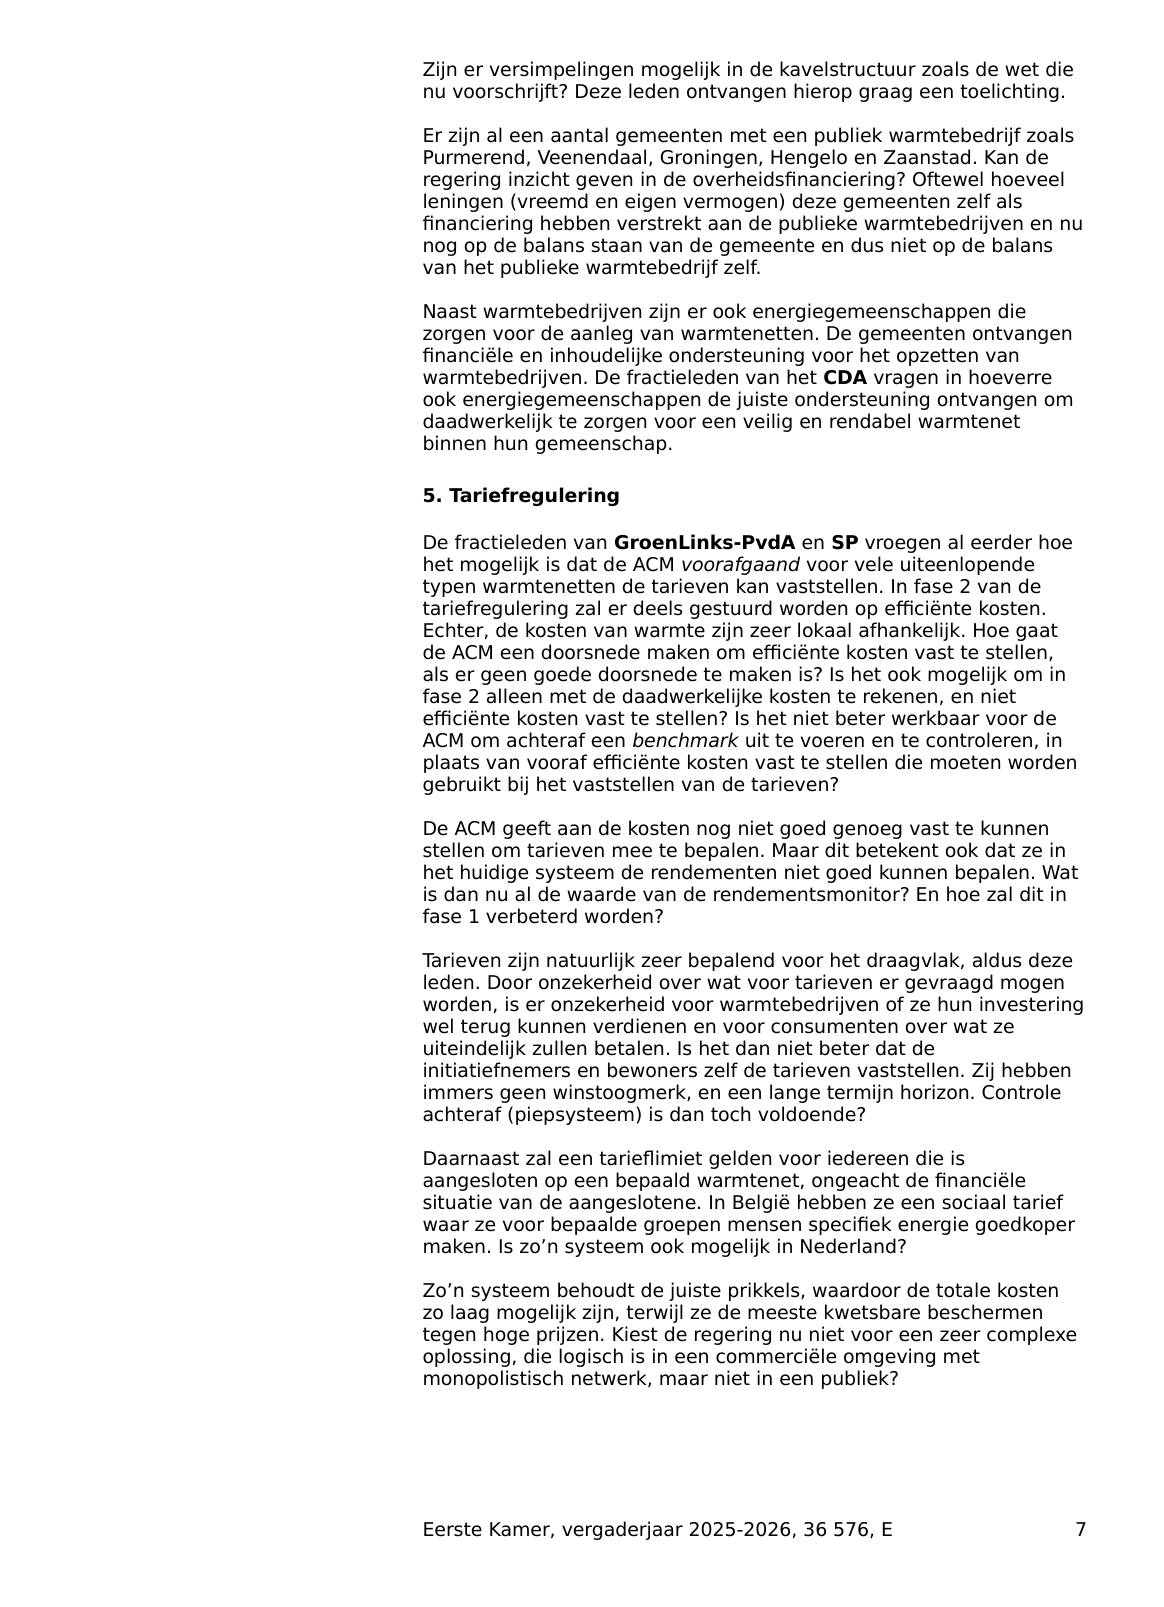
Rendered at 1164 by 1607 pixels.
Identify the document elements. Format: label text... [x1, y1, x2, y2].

subtitle 5. Tariefregulering [422, 485, 1087, 507]
text Naast warmtebedrijven zijn er ook energiegemeenschappen die zorgen voor de aanleg van warmtenetten. De gemeenten ontvangen financiële en inhoudelijke ondersteuning voor het opzetten van warmtebedrijven. De fractieleden van het CDA vragen in hoeverre ook energiegemeenschappen de juiste ondersteuning ontvangen om daadwerkelijk te zorgen voor een veilig en rendabel warmtenet binnen hun gemeenschap. [422, 301, 1087, 455]
text Er zijn al een aantal gemeenten met een publiek warmtebedrijf zoals Purmerend, Veenendaal, Groningen, Hengelo en Zaanstad. Kan de regering inzicht geven in de overheidsfinanciering? Oftewel hoeveel leningen (vreemd en eigen vermogen) deze gemeenten zelf als financiering hebben verstrekt aan de publieke warmtebedrijven en nu nog op de balans staan van de gemeente en dus niet op de balans van het publieke warmtebedrijf zelf. [422, 125, 1087, 279]
text Zijn er versimpelingen mogelijk in de kavelstructuur zoals de wet die nu voorschrijft? Deze leden ontvangen hierop graag een toelichting. [422, 59, 1087, 103]
text Daarnaast zal een tarieflimiet gelden voor iedereen die is aangesloten op een bepaald warmtenet, ongeacht de financiële situatie van de aangeslotene. In België hebben ze een sociaal tarief waar ze voor bepaalde groepen mensen specifiek energie goedkoper maken. Is zo’n systeem ook mogelijk in Nederland? [422, 1148, 1087, 1258]
text Tarieven zijn natuurlijk zeer bepalend voor het draagvlak, aldus deze leden. Door onzekerheid over wat voor tarieven er gevraagd mogen worden, is er onzekerheid voor warmtebedrijven of ze hun investering wel terug kunnen verdienen en voor consumenten over wat ze uiteindelijk zullen betalen. Is het dan niet beter dat de initiatiefnemers en bewoners zelf de tarieven vaststellen. Zij hebben immers geen winstoogmerk, en een lange termijn horizon. Controle achteraf (piepsysteem) is dan toch voldoende? [422, 950, 1087, 1126]
text De ACM geeft aan de kosten nog niet goed genoeg vast te kunnen stellen om tarieven mee te bepalen. Maar dit betekent ook dat ze in het huidige systeem de rendementen niet goed kunnen bepalen. Wat is dan nu al de waarde van de rendementsmonitor? En hoe zal dit in fase 1 verbeterd worden? [422, 818, 1087, 928]
text De fractieleden van GroenLinks-PvdA en SP vroegen al eerder hoe het mogelijk is dat de ACM voorafgaand voor vele uiteenlopende typen warmtenetten de tarieven kan vaststellen. In fase 2 van de tariefregulering zal er deels gestuurd worden op efficiënte kosten. Echter, de kosten van warmte zijn zeer lokaal afhankelijk. Hoe gaat de ACM een doorsnede maken om efficiënte kosten vast te stellen, als er geen goede doorsnede te maken is? Is het ook mogelijk om in fase 2 alleen met de daadwerkelijke kosten te rekenen, en niet efficiënte kosten vast te stellen? Is het niet beter werkbaar voor de ACM om achteraf een benchmark uit te voeren en te controleren, in plaats van vooraf efficiënte kosten vast te stellen die moeten worden gebruikt bij het vaststellen van de tarieven? [422, 532, 1087, 796]
text Zo’n systeem behoudt de juiste prikkels, waardoor de totale kosten zo laag mogelijk zijn, terwijl ze de meeste kwetsbare beschermen tegen hoge prijzen. Kiest de regering nu niet voor een zeer complexe oplossing, die logisch is in een commerciële omgeving met monopolistisch netwerk, maar niet in een publiek? [422, 1280, 1087, 1390]
